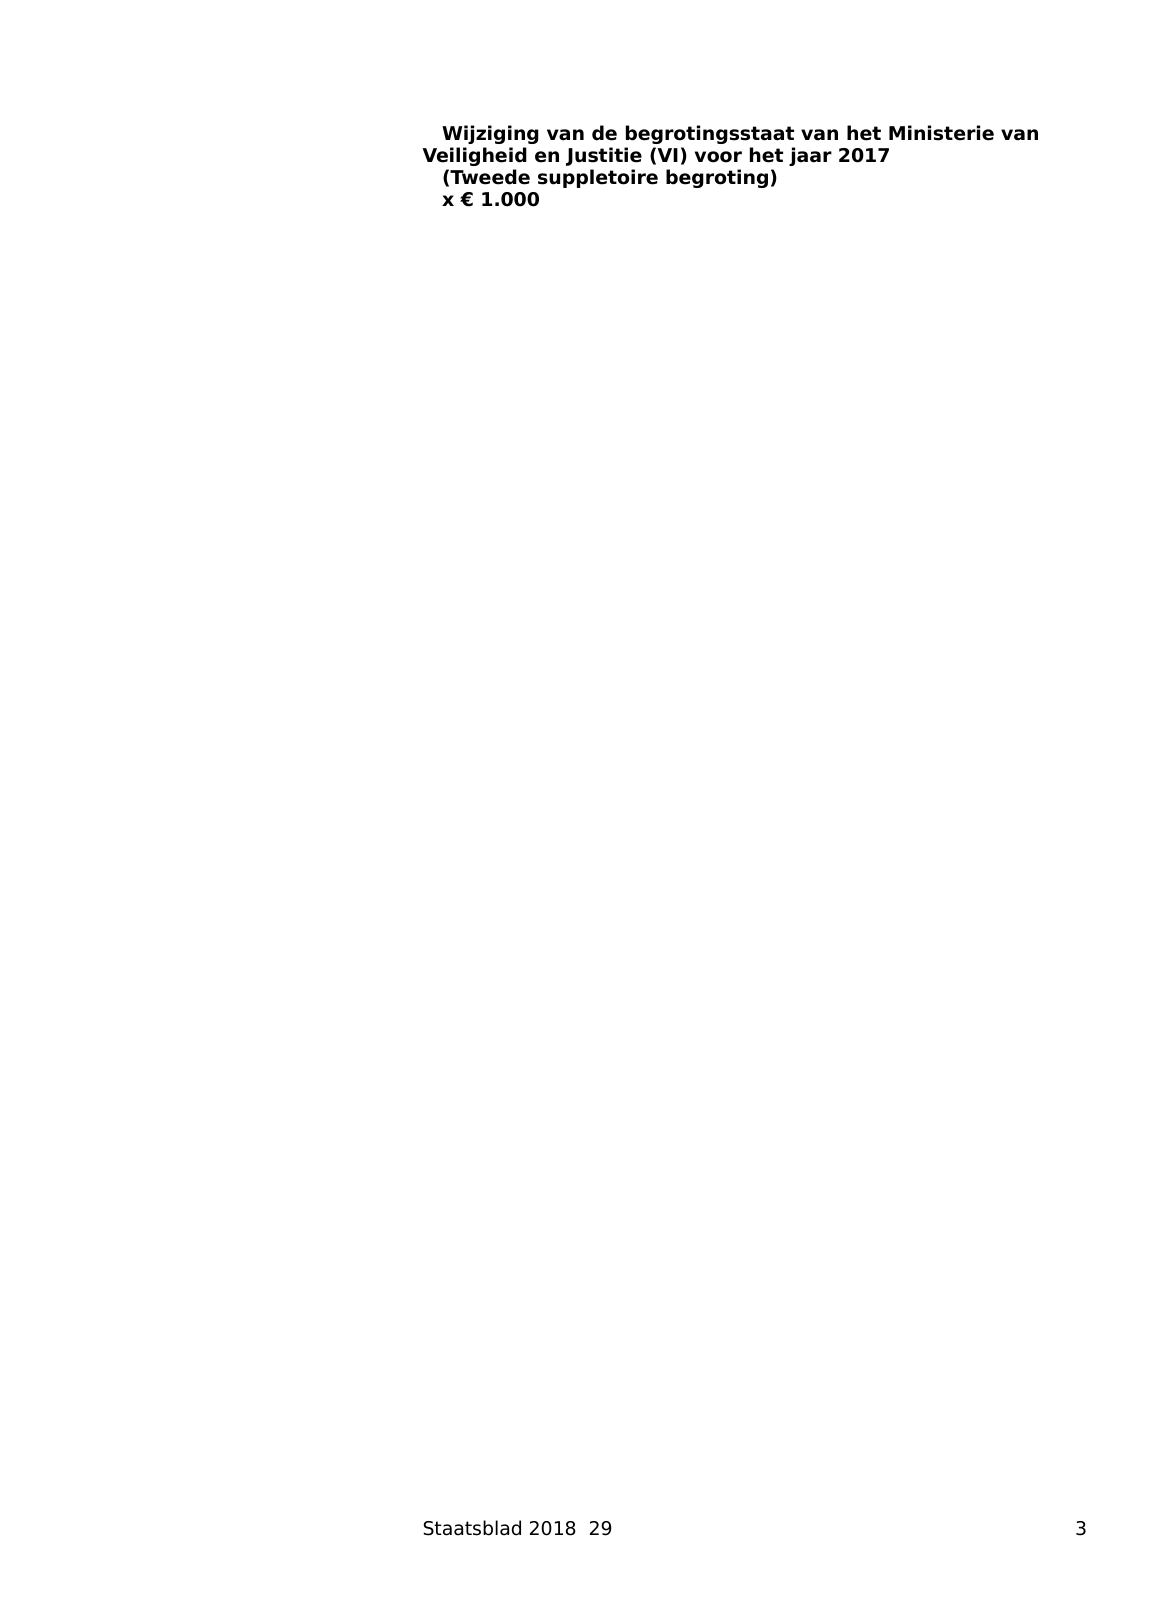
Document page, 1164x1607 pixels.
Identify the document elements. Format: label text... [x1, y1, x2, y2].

text (Tweede suppletoire begroting) [422, 167, 1087, 188]
text Wijziging van de begrotingsstaat van het Ministerie van Veiligheid en Justitie (VI) voor het jaar 2017 [422, 123, 1087, 167]
text x € 1.000 [422, 188, 1087, 211]
